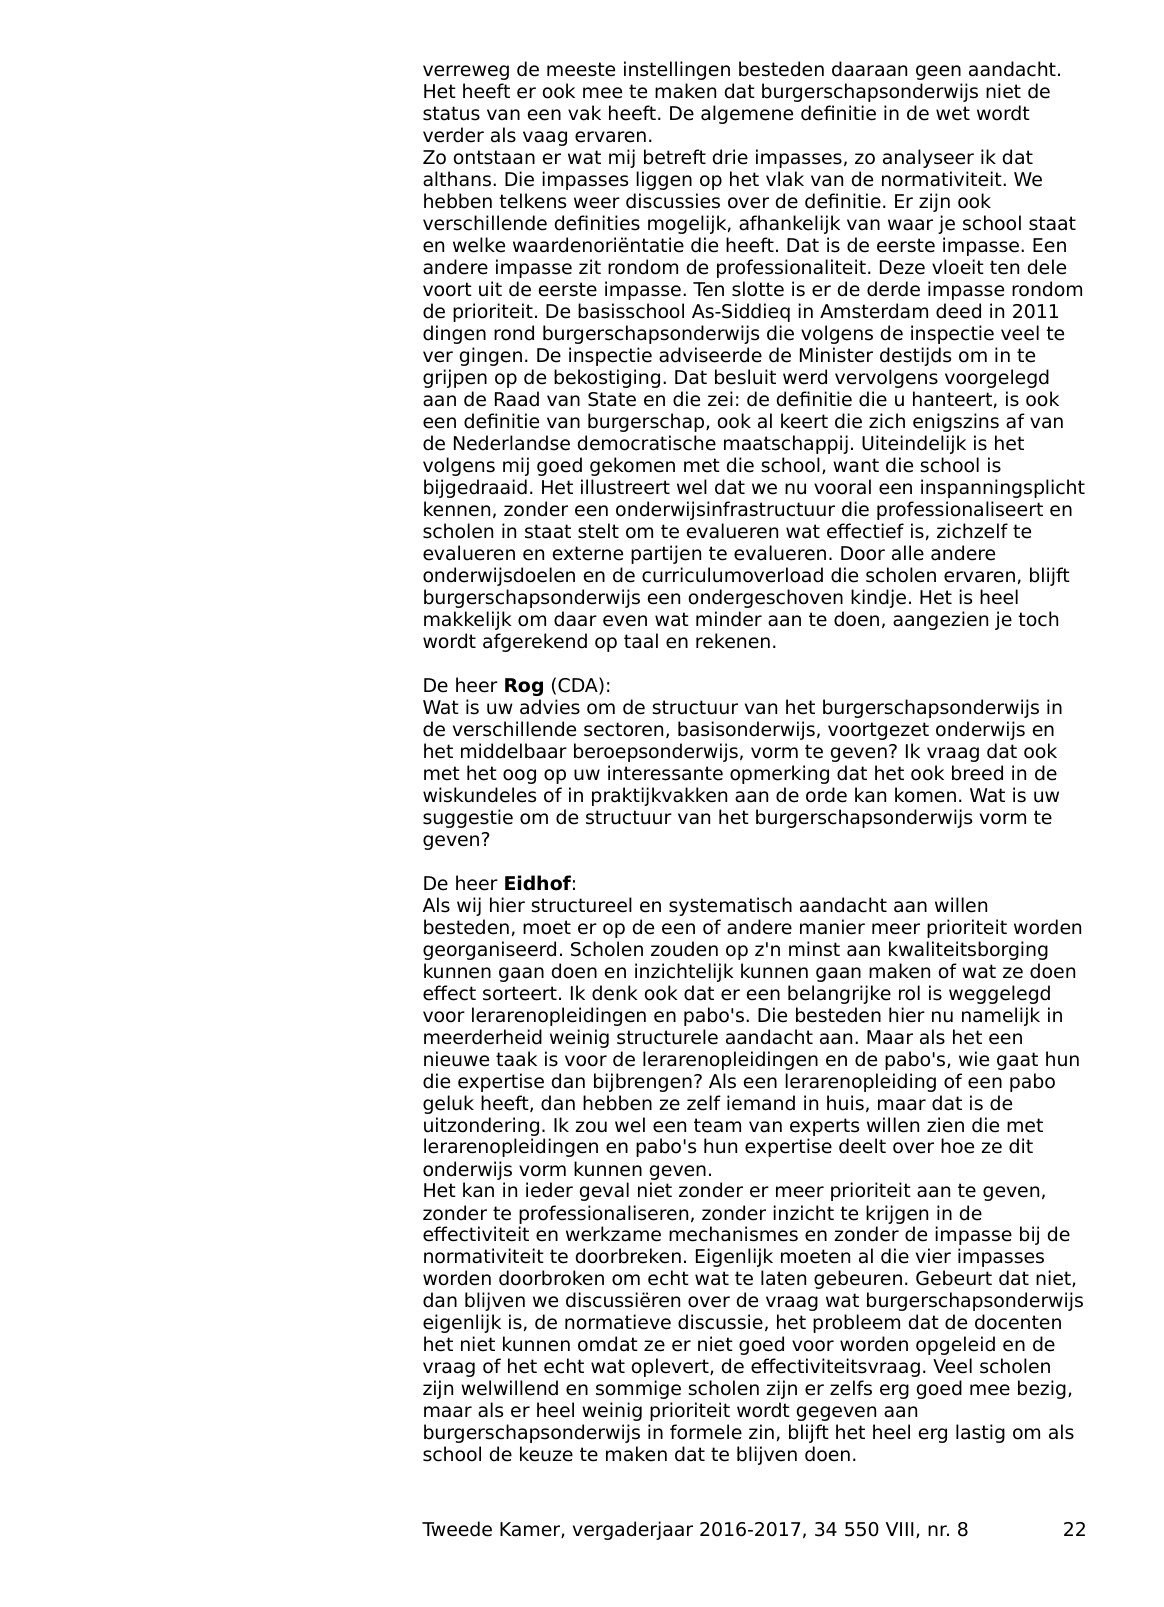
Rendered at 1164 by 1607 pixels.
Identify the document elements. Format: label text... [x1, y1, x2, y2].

text De heer Eidhof: [422, 873, 1087, 895]
text Het kan in ieder geval niet zonder er meer prioriteit aan te geven, zonder te professionaliseren, zonder inzicht te krijgen in de effectiviteit en werkzame mechanismes en zonder de impasse bij de normativiteit te doorbreken. Eigenlijk moeten al die vier impasses worden doorbroken om echt wat te laten gebeuren. Gebeurt dat niet, dan blijven we discussiëren over de vraag wat burgerschapsonderwijs eigenlijk is, de normatieve discussie, het probleem dat de docenten het niet kunnen omdat ze er niet goed voor worden opgeleid en de vraag of het echt wat oplevert, de effectiviteitsvraag. Veel scholen zijn welwillend en sommige scholen zijn er zelfs erg goed mee bezig, maar als er heel weinig prioriteit wordt gegeven aan burgerschapsonderwijs in formele zin, blijft het heel erg lastig om als school de keuze te maken dat te blijven doen. [422, 1180, 1087, 1466]
text De heer Rog (CDA): [422, 675, 1087, 697]
text Zo ontstaan er wat mij betreft drie impasses, zo analyseer ik dat althans. Die impasses liggen op het vlak van de normativiteit. We hebben telkens weer discussies over de definitie. Er zijn ook verschillende definities mogelijk, afhankelijk van waar je school staat en welke waardenoriëntatie die heeft. Dat is de eerste impasse. Een andere impasse zit rondom de professionaliteit. Deze vloeit ten dele voort uit de eerste impasse. Ten slotte is er de derde impasse rondom de prioriteit. De basisschool As-Siddieq in Amsterdam deed in 2011 dingen rond burgerschapsonderwijs die volgens de inspectie veel te ver gingen. De inspectie adviseerde de Minister destijds om in te grijpen op de bekostiging. Dat besluit werd vervolgens voorgelegd aan de Raad van State en die zei: de definitie die u hanteert, is ook een definitie van burgerschap, ook al keert die zich enigszins af van de Nederlandse democratische maatschappij. Uiteindelijk is het volgens mij goed gekomen met die school, want die school is bijgedraaid. Het illustreert wel dat we nu vooral een inspanningsplicht kennen, zonder een onderwijsinfrastructuur die professionaliseert en scholen in staat stelt om te evalueren wat effectief is, zichzelf te evalueren en externe partijen te evalueren. Door alle andere onderwijsdoelen en de curriculumoverload die scholen ervaren, blijft burgerschapsonderwijs een ondergeschoven kindje. Het is heel makkelijk om daar even wat minder aan te doen, aangezien je toch wordt afgerekend op taal en rekenen. [422, 147, 1087, 652]
text verreweg de meeste instellingen besteden daaraan geen aandacht. Het heeft er ook mee te maken dat burgerschapsonderwijs niet de status van een vak heeft. De algemene definitie in de wet wordt verder als vaag ervaren. [422, 59, 1087, 147]
text Als wij hier structureel en systematisch aandacht aan willen besteden, moet er op de een of andere manier meer prioriteit worden georganiseerd. Scholen zouden op z'n minst aan kwaliteitsborging kunnen gaan doen en inzichtelijk kunnen gaan maken of wat ze doen effect sorteert. Ik denk ook dat er een belangrijke rol is weggelegd voor lerarenopleidingen en pabo's. Die besteden hier nu namelijk in meerderheid weinig structurele aandacht aan. Maar als het een nieuwe taak is voor de lerarenopleidingen en de pabo's, wie gaat hun die expertise dan bijbrengen? Als een lerarenopleiding of een pabo geluk heeft, dan hebben ze zelf iemand in huis, maar dat is de uitzondering. Ik zou wel een team van experts willen zien die met lerarenopleidingen en pabo's hun expertise deelt over hoe ze dit onderwijs vorm kunnen geven. [422, 895, 1087, 1180]
text Wat is uw advies om de structuur van het burgerschapsonderwijs in de verschillende sectoren, basisonderwijs, voortgezet onderwijs en het middelbaar beroepsonderwijs, vorm te geven? Ik vraag dat ook met het oog op uw interessante opmerking dat het ook breed in de wiskundeles of in praktijkvakken aan de orde kan komen. Wat is uw suggestie om de structuur van het burgerschapsonderwijs vorm te geven? [422, 697, 1087, 851]
